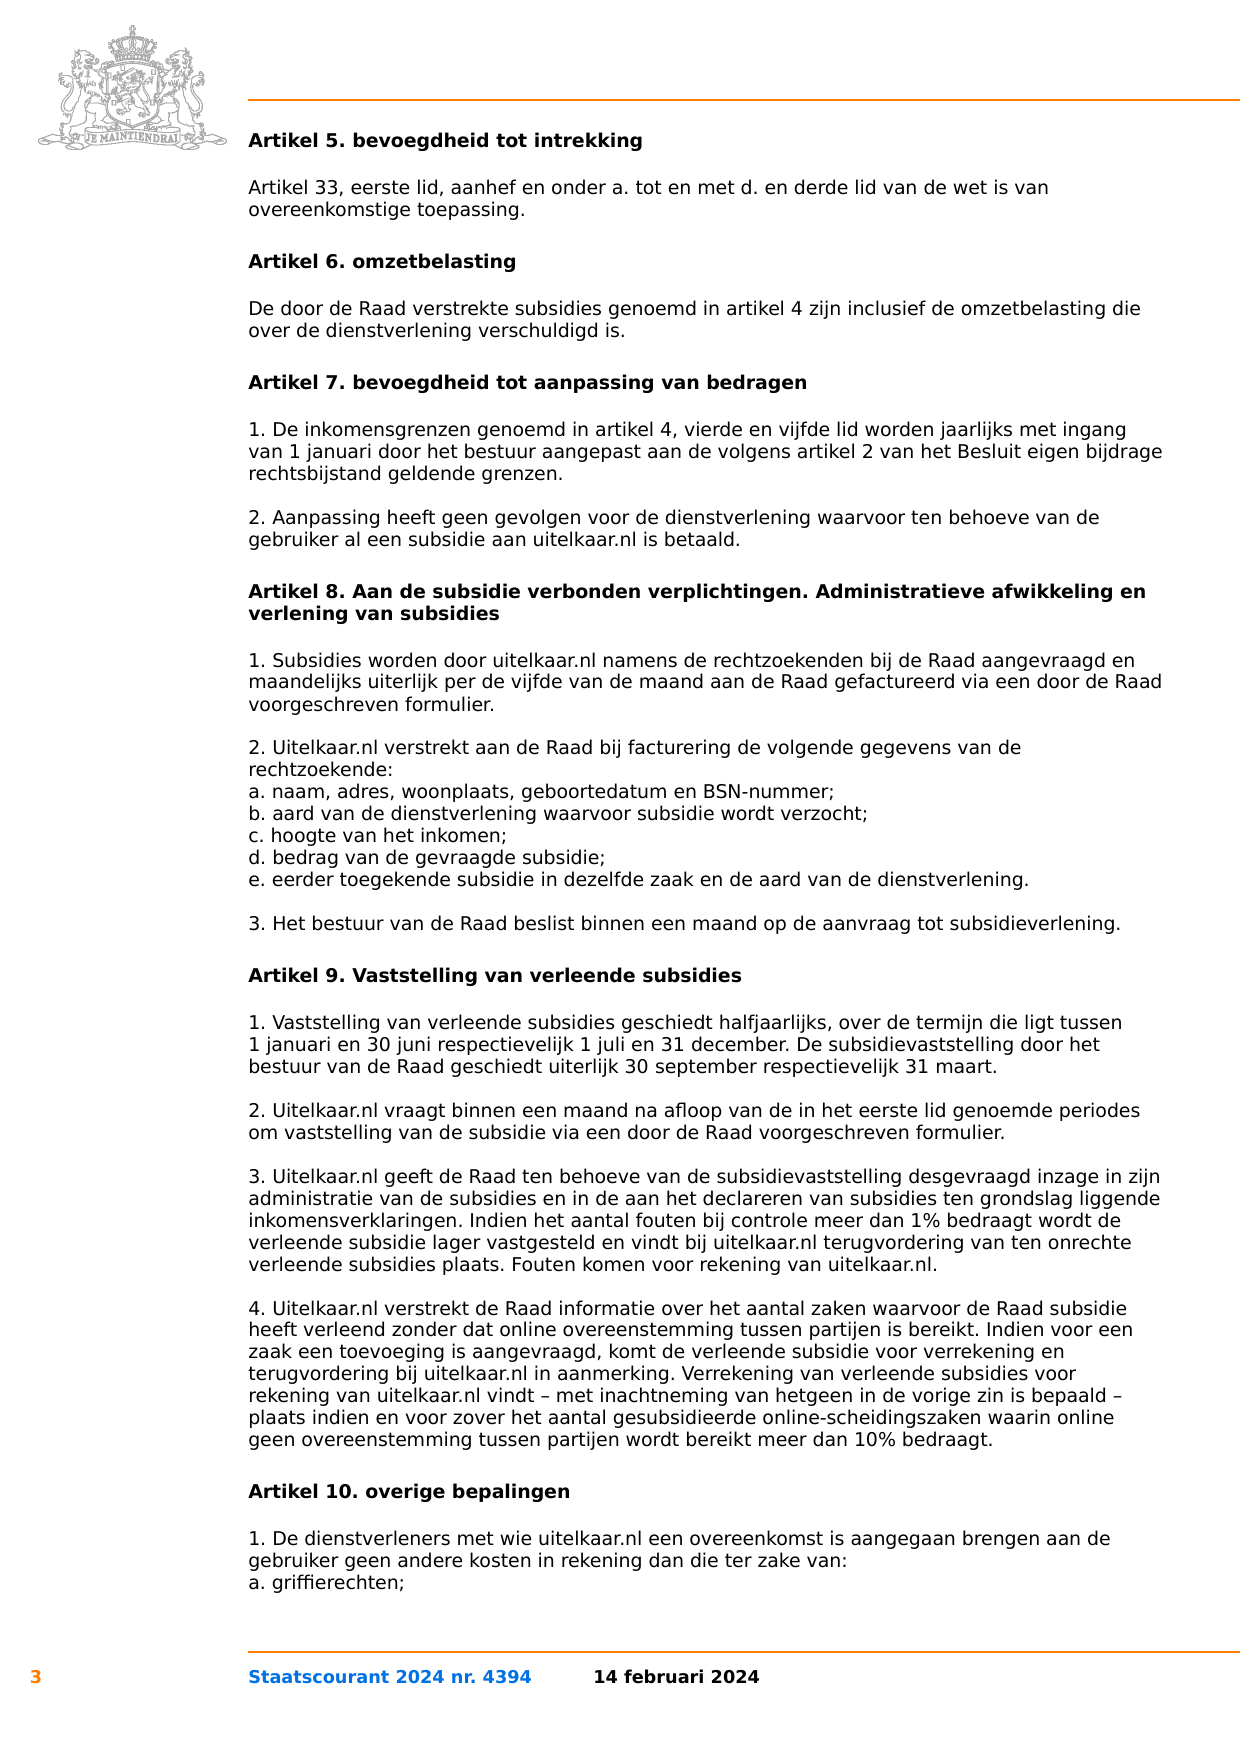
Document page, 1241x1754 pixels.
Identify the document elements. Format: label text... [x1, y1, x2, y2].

subtitle Artikel 10. overige bepalingen [248, 1481, 1163, 1503]
text Artikel 33, eerste lid, aanhef en onder a. tot en met d. en derde lid van de wet is van overeenkomstige toepassing. [248, 177, 1163, 221]
picture [38, 25, 227, 150]
text 1. De inkomensgrenzen genoemd in artikel 4, vierde en vijfde lid worden jaarlijks met ingang van 1 januari door het bestuur aangepast aan de volgens artikel 2 van het Besluit eigen bijdrage rechtsbijstand geldende grenzen. [248, 419, 1163, 485]
text 1. De dienstverleners met wie uitelkaar.nl een overeenkomst is aangegaan brengen aan de gebruiker geen andere kosten in rekening dan die ter zake van: [248, 1528, 1163, 1572]
text 4. Uitelkaar.nl verstrekt de Raad informatie over het aantal zaken waarvoor de Raad subsidie heeft verleend zonder dat online overeenstemming tussen partijen is bereikt. Indien voor een zaak een toevoeging is aangevraagd, komt de verleende subsidie voor verrekening en terugvordering bij uitelkaar.nl in aanmerking. Verrekening van verleende subsidies voor rekening van uitelkaar.nl vindt – met inachtneming van hetgeen in de vorige zin is bepaald – plaats indien en voor zover het aantal gesubsidieerde online-scheidingszaken waarin online geen overeenstemming tussen partijen wordt bereikt meer dan 10% bedraagt. [248, 1297, 1163, 1451]
text 2. Uitelkaar.nl verstrekt aan de Raad bij facturering de volgende gegevens van de rechtzoekende: [248, 737, 1163, 781]
subtitle Artikel 6. omzetbelasting [248, 251, 1163, 273]
text a. naam, adres, woonplaats, geboortedatum en BSN-nummer; [248, 781, 1163, 803]
subtitle Artikel 8. Aan de subsidie verbonden verplichtingen. Administratieve afwikkeling en verlening van subsidies [248, 581, 1163, 624]
text 2. Uitelkaar.nl vraagt binnen een maand na afloop van de in het eerste lid genoemde periodes om vaststelling van de subsidie via een door de Raad voorgeschreven formulier. [248, 1100, 1163, 1144]
text 3. Uitelkaar.nl geeft de Raad ten behoeve van de subsidievaststelling desgevraagd inzage in zijn administratie van de subsidies en in de aan het declareren van subsidies ten grondslag liggende inkomensverklaringen. Indien het aantal fouten bij controle meer dan 1% bedraagt wordt de verleende subsidie lager vastgesteld en vindt bij uitelkaar.nl terugvordering van ten onrechte verleende subsidies plaats. Fouten komen voor rekening van uitelkaar.nl. [248, 1166, 1163, 1276]
subtitle Artikel 5. bevoegdheid tot intrekking [248, 130, 1163, 152]
text 1. Vaststelling van verleende subsidies geschiedt halfjaarlijks, over de termijn die ligt tussen 1 januari en 30 juni respectievelijk 1 juli en 31 december. De subsidievaststelling door het bestuur van de Raad geschiedt uiterlijk 30 september respectievelijk 31 maart. [248, 1012, 1163, 1078]
subtitle Artikel 7. bevoegdheid tot aanpassing van bedragen [248, 372, 1163, 394]
text 1. Subsidies worden door uitelkaar.nl namens de rechtzoekenden bij de Raad aangevraagd en maandelijks uiterlijk per de vijfde van de maand aan de Raad gefactureerd via een door de Raad voorgeschreven formulier. [248, 649, 1163, 715]
text De door de Raad verstrekte subsidies genoemd in artikel 4 zijn inclusief de omzetbelasting die over de dienstverlening verschuldigd is. [248, 298, 1163, 342]
subtitle Artikel 9. Vaststelling van verleende subsidies [248, 965, 1163, 987]
text e. eerder toegekende subsidie in dezelfde zaak en de aard van de dienstverlening. [248, 869, 1163, 891]
text c. hoogte van het inkomen; [248, 825, 1163, 847]
text b. aard van de dienstverlening waarvoor subsidie wordt verzocht; [248, 803, 1163, 825]
text 3. Het bestuur van de Raad beslist binnen een maand op de aanvraag tot subsidieverlening. [248, 913, 1163, 935]
text a. griffierechten; [248, 1572, 1163, 1594]
text 2. Aanpassing heeft geen gevolgen voor de dienstverlening waarvoor ten behoeve van de gebruiker al een subsidie aan uitelkaar.nl is betaald. [248, 507, 1163, 551]
text d. bedrag van de gevraagde subsidie; [248, 847, 1163, 869]
